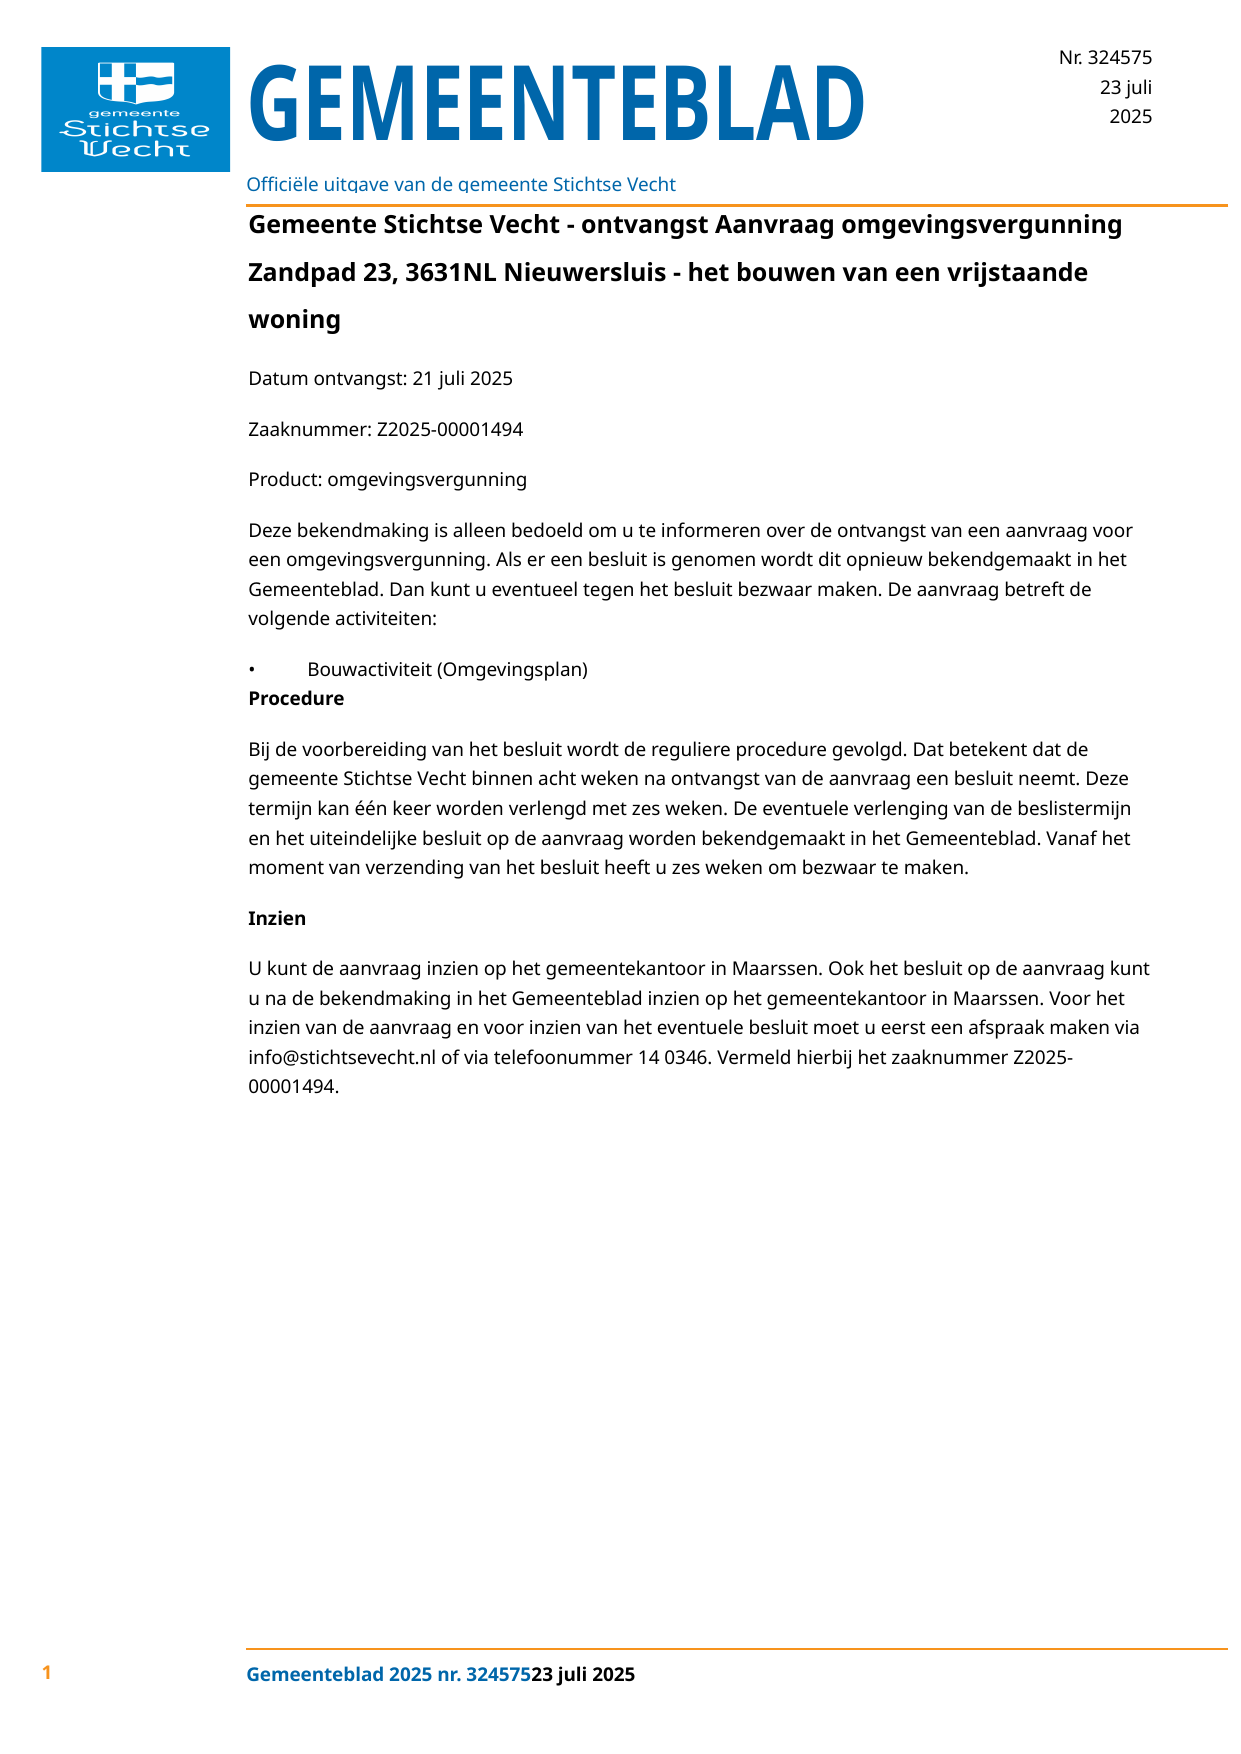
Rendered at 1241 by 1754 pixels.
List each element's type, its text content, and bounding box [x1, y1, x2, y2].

text Datum ontvangst: 21 juli 2025 [248, 366, 1152, 391]
picture [99, 63, 135, 101]
picture [137, 63, 174, 103]
text Procedure [248, 686, 1152, 711]
text Bij de voorbereiding van het besluit wordt de reguliere procedure gevolgd. Dat betekent dat de gemeente Stichtse Vecht binnen acht weken na ontvangst van de aanvraag een besluit neemt. Deze termijn kan één keer worden verlengd met zes weken. De eventuele verlenging van de beslistermijn en het uiteindelijke besluit op de aanvraag worden bekendgemaakt in het Gemeenteblad. Vanaf het moment van verzending van het besluit heeft u zes weken om bezwaar te maken. [248, 736, 1152, 880]
text Inzien [248, 905, 1152, 930]
list Bouwactiviteit (Omgevingsplan) [248, 656, 1152, 682]
text U kunt de aanvraag inzien op het gemeentekantoor in Maarssen. Ook het besluit op de aanvraag kunt u na de bekendmaking in het Gemeenteblad inzien op het gemeentekantoor in Maarssen. Voor het inzien van de aanvraag en voor inzien van het eventuele besluit moet u eerst een afspraak maken via info@stichtsevecht.nl of via telefoonummer 14 0346. Vermeld hierbij het zaaknummer Z2025-00001494. [248, 955, 1152, 1099]
text Zaaknummer: Z2025-00001494 [248, 416, 1152, 442]
text Product: omgevingsvergunning [248, 466, 1152, 492]
text Deze bekendmaking is alleen bedoeld om u te informeren over de ontvangst van een aanvraag voor een omgevingsvergunning. Als er een besluit is genomen wordt dit opnieuw bekendgemaakt in het Gemeenteblad. Dan kunt u eventueel tegen het besluit bezwaar maken. De aanvraag betreft de volgende activiteiten: [248, 517, 1152, 631]
text Gemeente Stichtse Vecht - ontvangst Aanvraag omgevingsvergunning Zandpad 23, 3631NL Nieuwersluis - het bouwen van een vrijstaande woning [248, 207, 1152, 336]
